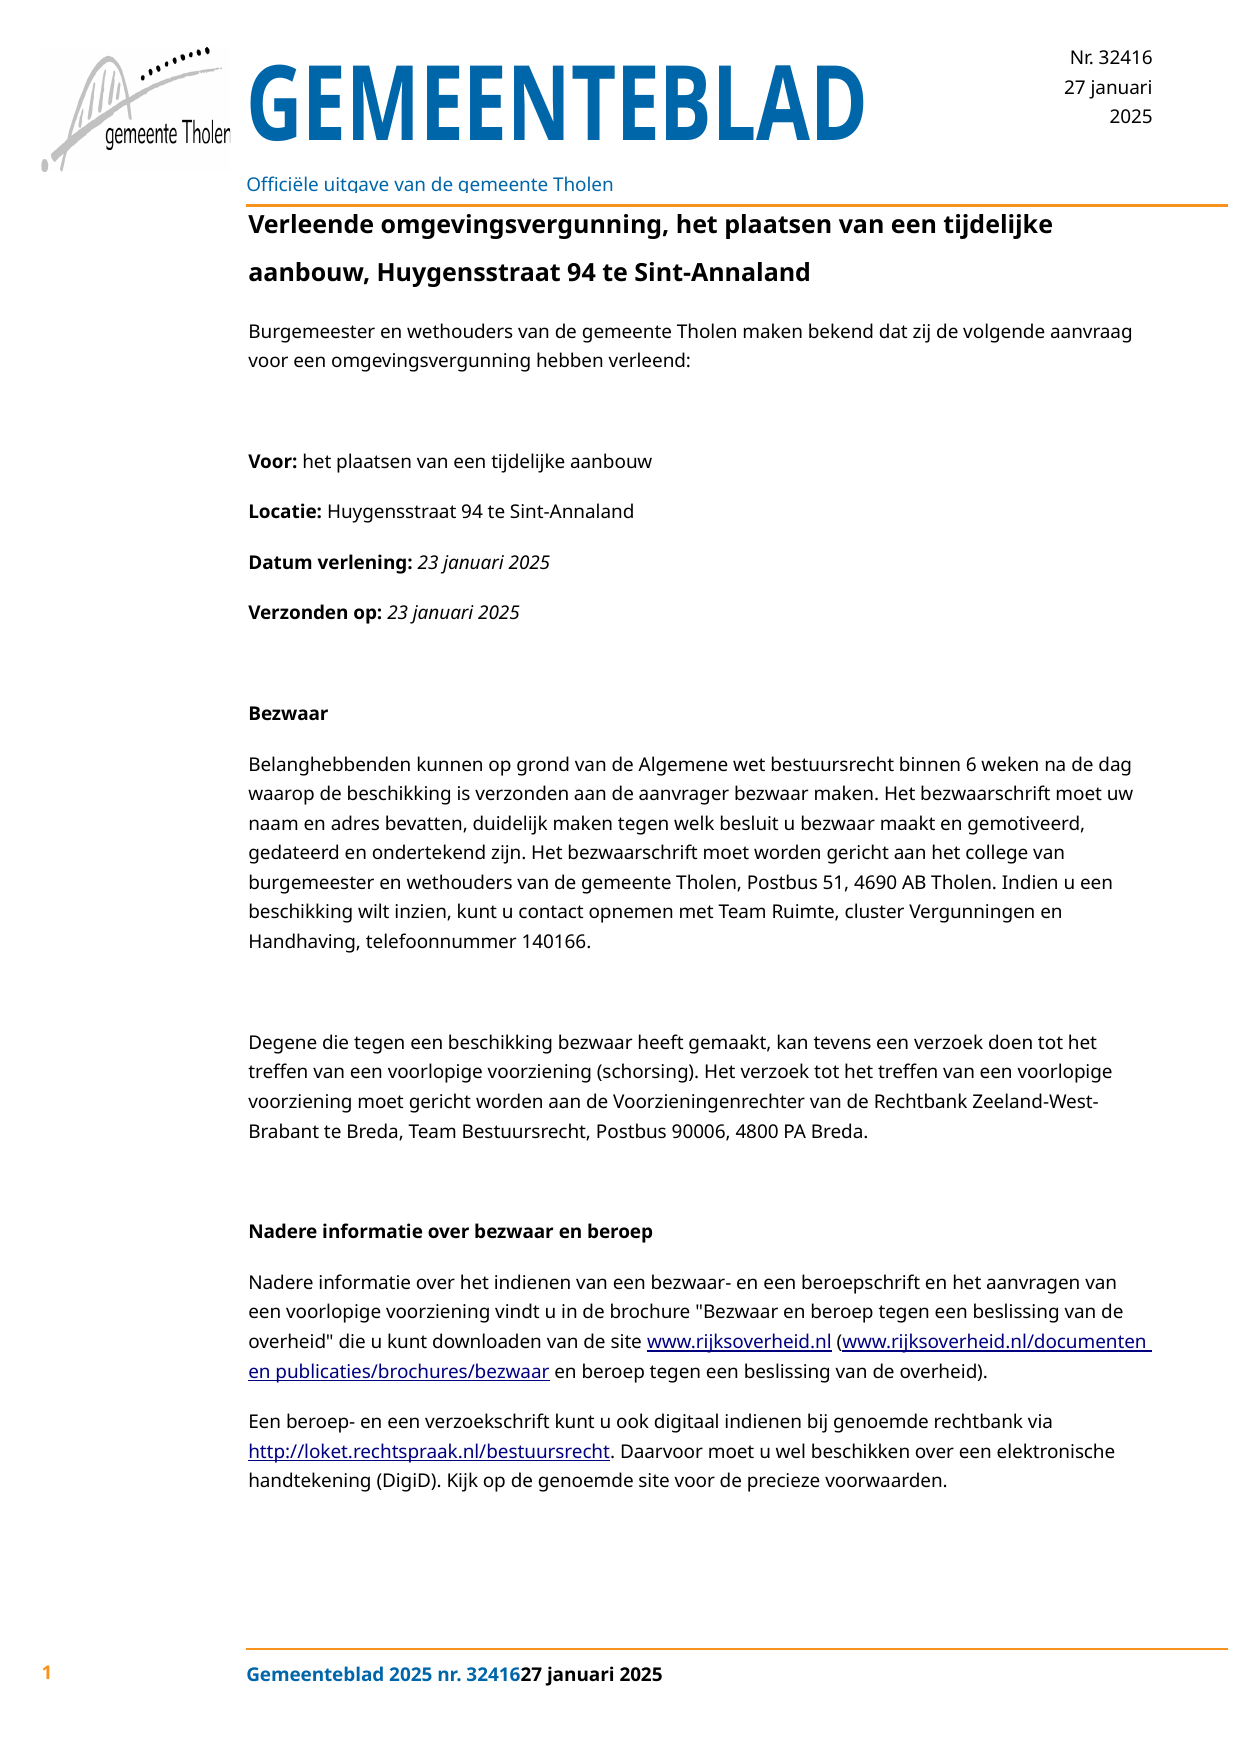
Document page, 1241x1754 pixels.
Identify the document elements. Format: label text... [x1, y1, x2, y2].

picture [41, 47, 231, 172]
text Een beroep- en een verzoekschrift kunt u ook digitaal indienen bij genoemde rechtbank via http://loket.rechtspraak.nl/bestuursrecht. Daarvoor moet u wel beschikken over een elektronische handtekening (DigiD). Kijk op de genoemde site voor de precieze voorwaarden. [248, 1408, 1152, 1493]
text Verleende omgevingsvergunning, het plaatsen van een tijdelijke aanbouw, Huygensstraat 94 te Sint-Annaland [248, 207, 1152, 288]
text Bezwaar [248, 700, 1152, 726]
text Datum verlening: 23 januari 2025 [248, 549, 1152, 575]
text Nadere informatie over het indienen van een bezwaar- en een beroepschrift en het aanvragen van een voorlopige voorziening vindt u in de brochure "Bezwaar en beroep tegen een beslissing van de overheid" die u kunt downloaden van de site www.rijksoverheid.nl (www.rijksoverheid.nl/documenten en publicaties/brochures/bezwaar en beroep tegen een beslissing van de overheid). [248, 1269, 1152, 1384]
text Degene die tegen een beschikking bezwaar heeft gemaakt, kan tevens een verzoek doen tot het treffen van een voorlopige voorziening (schorsing). Het verzoek tot het treffen van een voorlopige voorziening moet gericht worden aan de Voorzieningenrechter van de Rechtbank Zeeland-West-Brabant te Breda, Team Bestuursrecht, Postbus 90006, 4800 PA Breda. [248, 1029, 1152, 1144]
text Voor: het plaatsen van een tijdelijke aanbouw [248, 448, 1152, 474]
text Nadere informatie over bezwaar en beroep [248, 1219, 1152, 1244]
text Burgemeester en wethouders van de gemeente Tholen maken bekend dat zij de volgende aanvraag voor een omgevingsvergunning hebben verleend: [248, 318, 1152, 373]
text Belanghebbenden kunnen op grond van de Algemene wet bestuursrecht binnen 6 weken na de dag waarop de beschikking is verzonden aan de aanvrager bezwaar maken. Het bezwaarschrift moet uw naam en adres bevatten, duidelijk maken tegen welk besluit u bezwaar maakt en gemotiveerd, gedateerd en ondertekend zijn. Het bezwaarschrift moet worden gericht aan het college van burgemeester en wethouders van de gemeente Tholen, Postbus 51, 4690 AB Tholen. Indien u een beschikking wilt inzien, kunt u contact opnemen met Team Ruimte, cluster Vergunningen en Handhaving, telefoonnummer 140166. [248, 751, 1152, 954]
text Locatie: Huygensstraat 94 te Sint-Annaland [248, 499, 1152, 524]
text Verzonden op: 23 januari 2025 [248, 599, 1152, 625]
